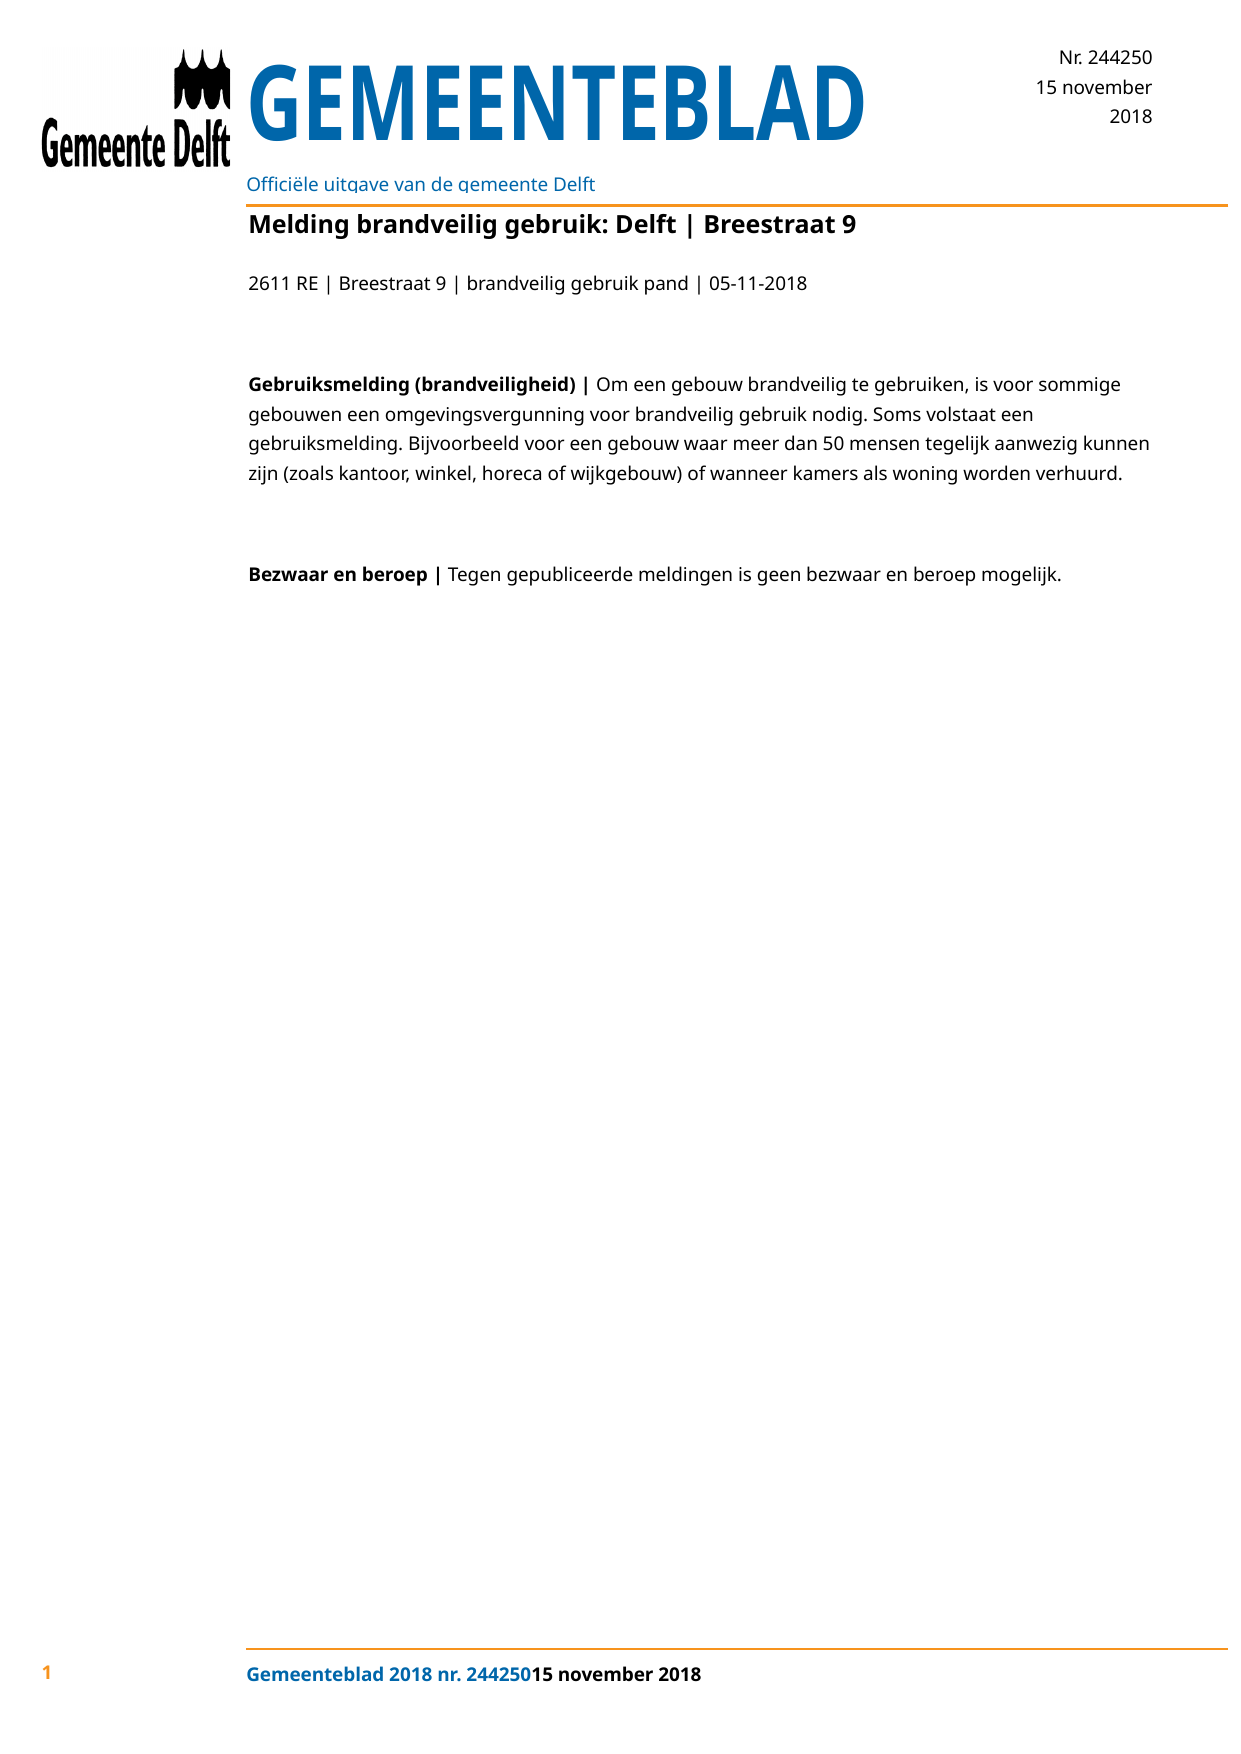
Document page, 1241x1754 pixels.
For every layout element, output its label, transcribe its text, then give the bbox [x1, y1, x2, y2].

text Melding brandveilig gebruik: Delft | Breestraat 9 [248, 207, 1152, 241]
text Bezwaar en beroep | Tegen gepubliceerde meldingen is geen bezwaar en beroep mogelijk. [248, 561, 1152, 586]
picture [41, 47, 231, 172]
text 2611 RE | Breestraat 9 | brandveilig gebruik pand | 05-11-2018 [248, 270, 1152, 296]
text Gebruiksmelding (brandveiligheid) | Om een gebouw brandveilig te gebruiken, is voor sommige gebouwen een omgevingsvergunning voor brandveilig gebruik nodig. Soms volstaat een gebruiksmelding. Bijvoorbeeld voor een gebouw waar meer dan 50 mensen tegelijk aanwezig kunnen zijn (zoals kantoor, winkel, horeca of wijkgebouw) of wanneer kamers als woning worden verhuurd. [248, 371, 1152, 486]
